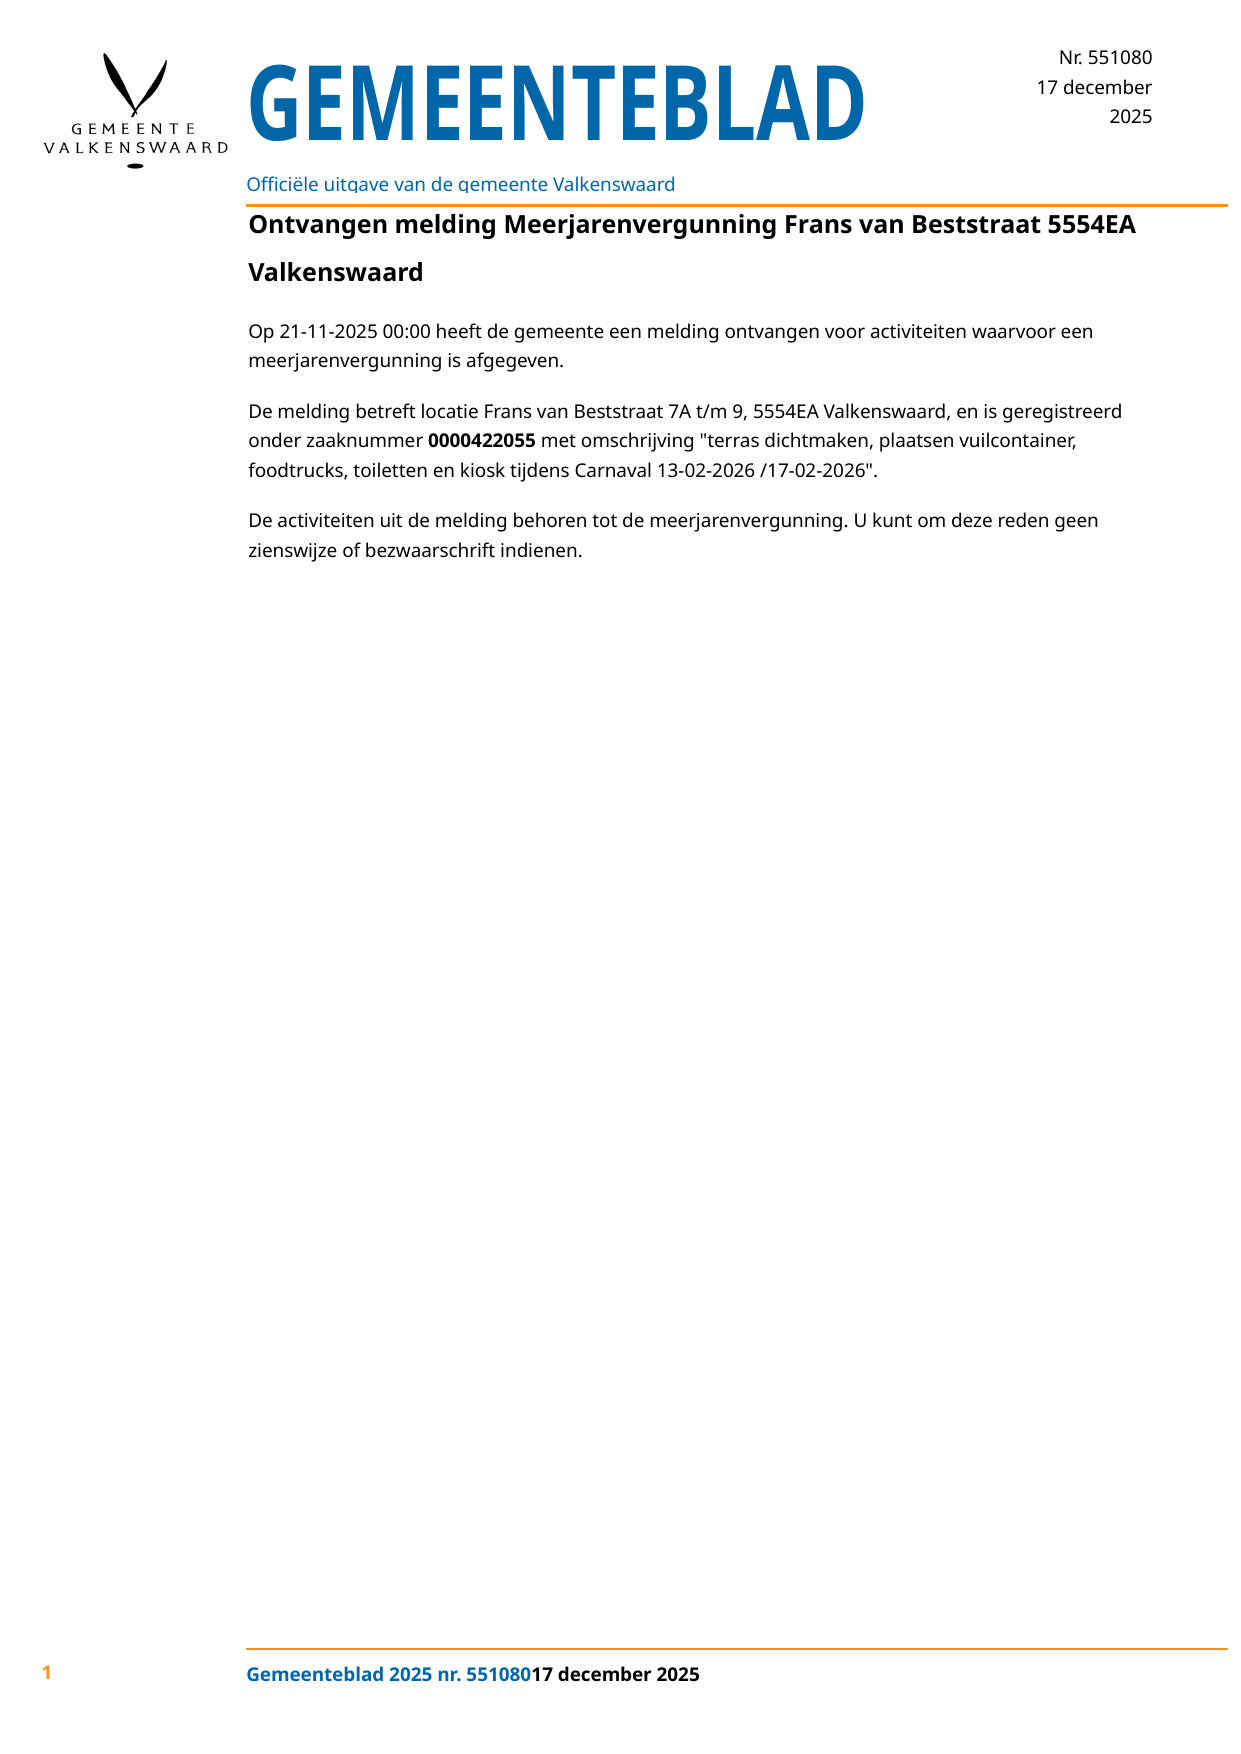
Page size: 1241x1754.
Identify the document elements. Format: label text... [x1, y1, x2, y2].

text Op 21-11-2025 00:00 heeft de gemeente een melding ontvangen voor activiteiten waarvoor een meerjarenvergunning is afgegeven. [248, 318, 1152, 373]
picture [41, 47, 231, 172]
text De activiteiten uit de melding behoren tot de meerjarenvergunning. U kunt om deze reden geen zienswijze of bezwaarschrift indienen. [248, 507, 1152, 563]
text Ontvangen melding Meerjarenvergunning Frans van Beststraat 5554EA Valkenswaard [248, 207, 1152, 288]
text De melding betreft locatie Frans van Beststraat 7A t/m 9, 5554EA Valkenswaard, en is geregistreerd onder zaaknummer 0000422055 met omschrijving "terras dichtmaken, plaatsen vuilcontainer, foodtrucks, toiletten en kiosk tijdens Carnaval 13-02-2026 /17-02-2026". [248, 398, 1152, 483]
